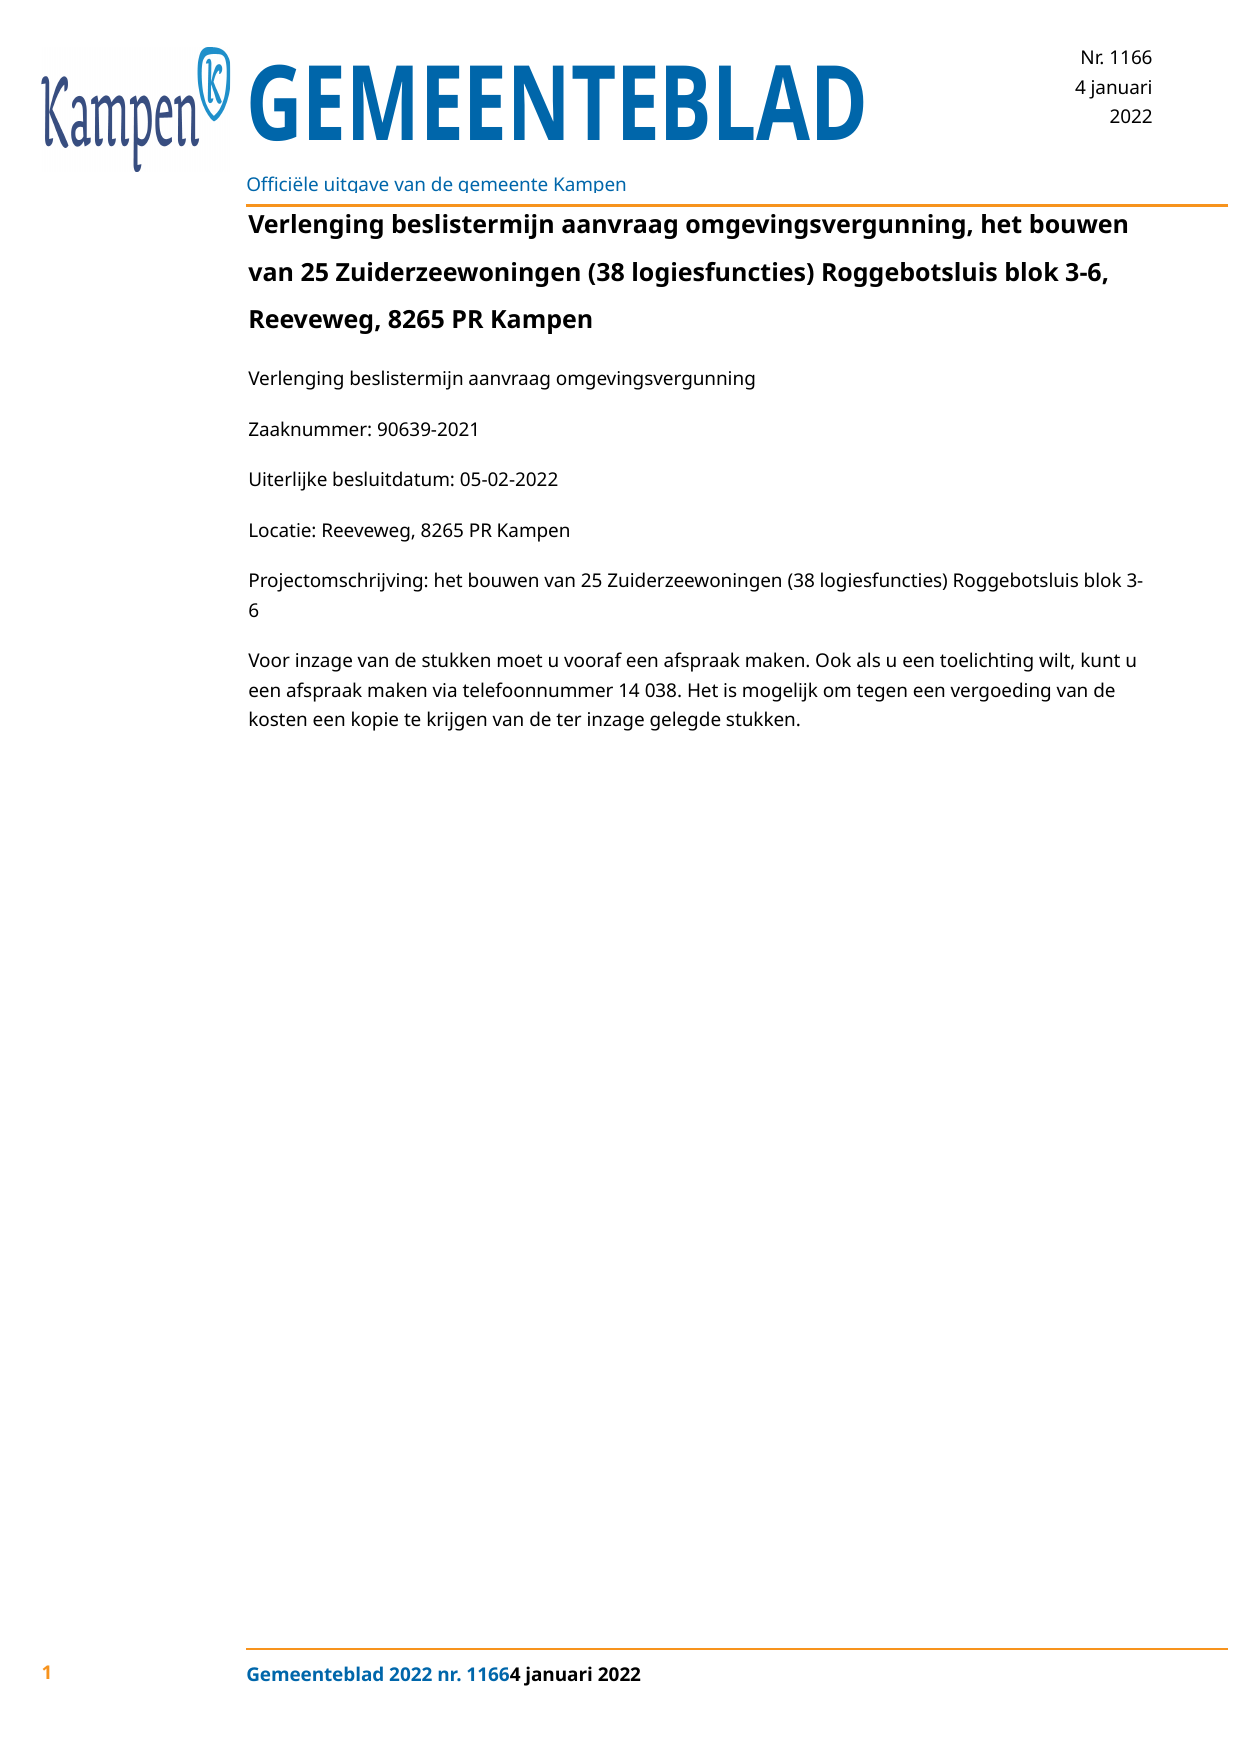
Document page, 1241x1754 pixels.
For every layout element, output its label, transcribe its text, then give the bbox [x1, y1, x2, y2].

text Verlenging beslistermijn aanvraag omgevingsvergunning [248, 366, 1152, 391]
text Zaaknummer: 90639-2021 [248, 416, 1152, 442]
picture [41, 47, 231, 172]
text Verlenging beslistermijn aanvraag omgevingsvergunning, het bouwen van 25 Zuiderzeewoningen (38 logiesfuncties) Roggebotsluis blok 3-6, Reeveweg, 8265 PR Kampen [248, 207, 1152, 336]
text Uiterlijke besluitdatum: 05-02-2022 [248, 466, 1152, 492]
text Locatie: Reeveweg, 8265 PR Kampen [248, 517, 1152, 542]
text Projectomschrijving: het bouwen van 25 Zuiderzeewoningen (38 logiesfuncties) Roggebotsluis blok 3-6 [248, 567, 1152, 622]
text Voor inzage van de stukken moet u vooraf een afspraak maken. Ook als u een toelichting wilt, kunt u een afspraak maken via telefoonnummer 14 038. Het is mogelijk om tegen een vergoeding van de kosten een kopie te krijgen van de ter inzage gelegde stukken. [248, 647, 1152, 732]
